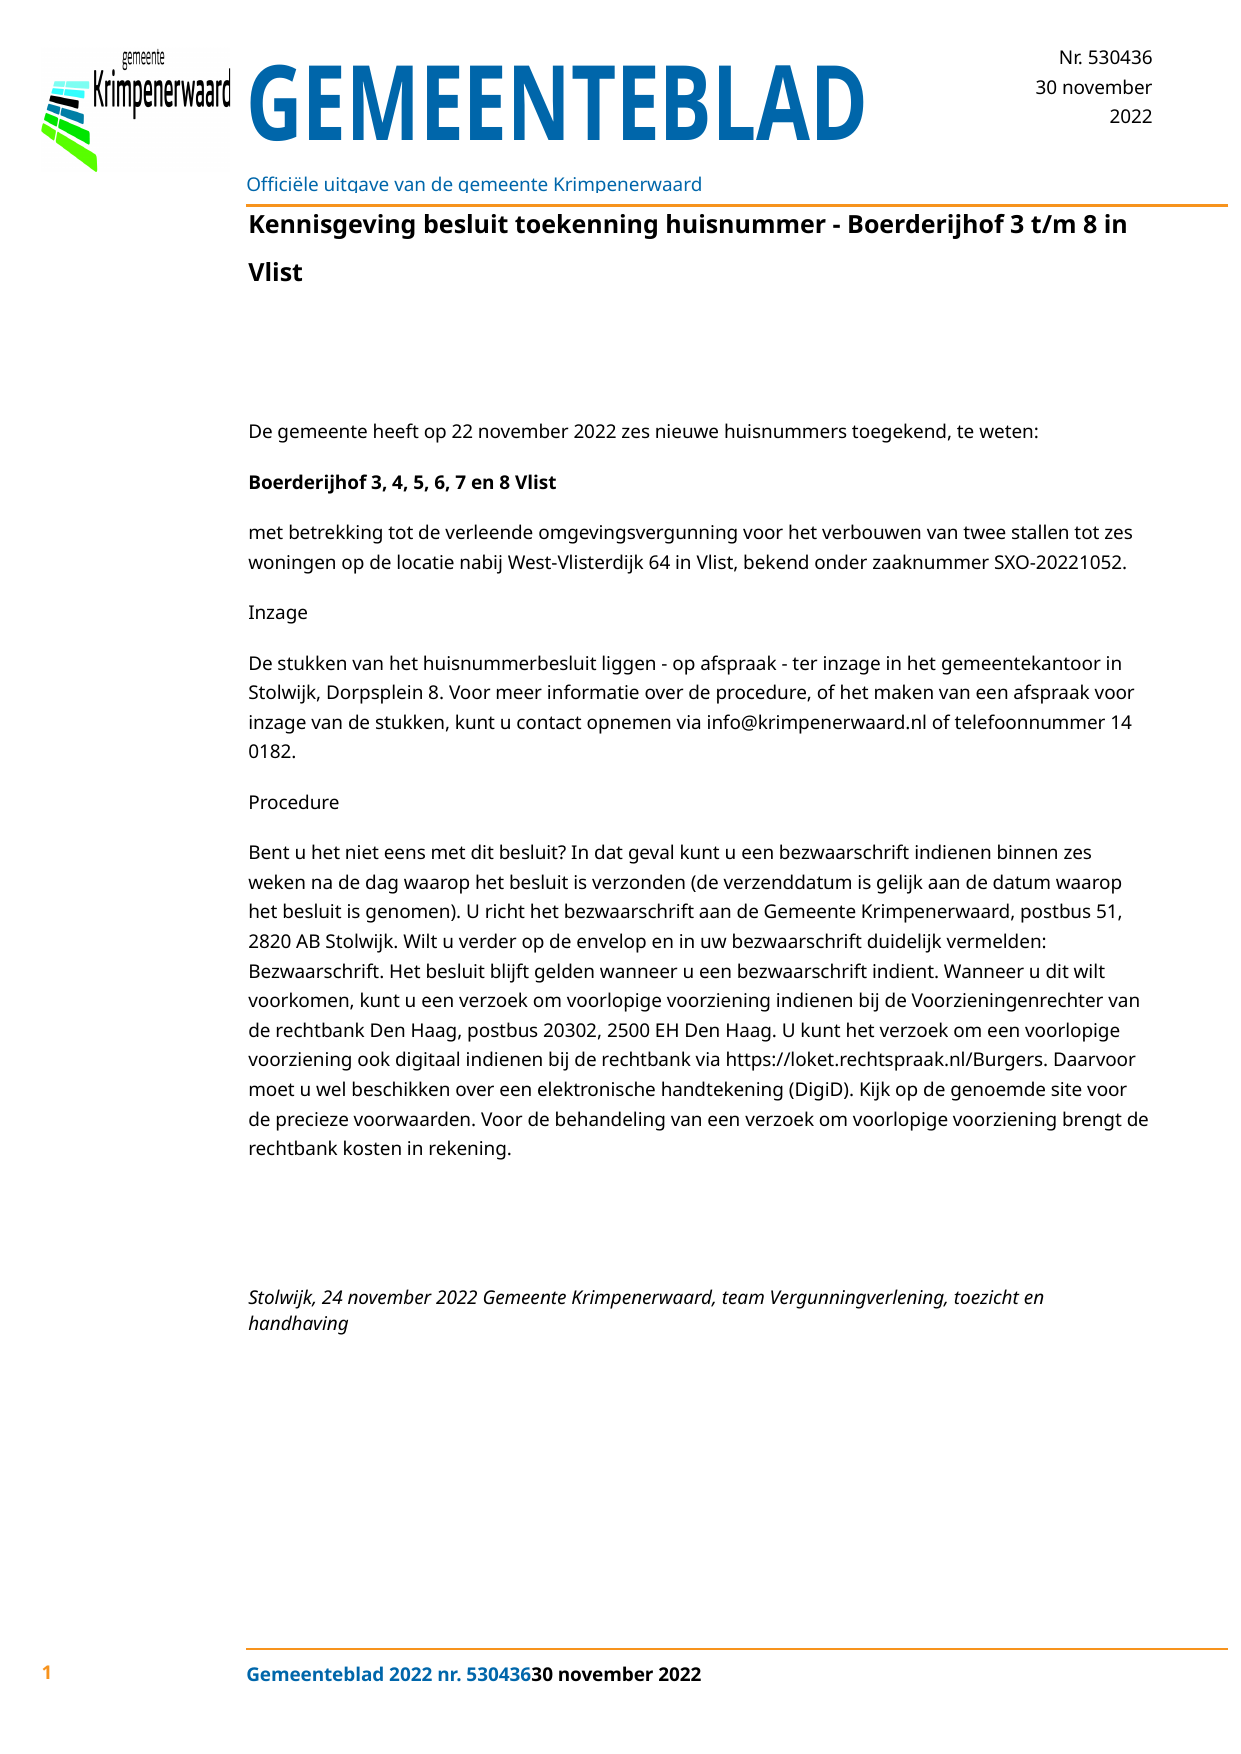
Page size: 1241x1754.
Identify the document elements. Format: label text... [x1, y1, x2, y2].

text Kennisgeving besluit toekenning huisnummer - Boerderijhof 3 t/m 8 in Vlist [248, 207, 1152, 288]
text Boerderijhof 3, 4, 5, 6, 7 en 8 Vlist [248, 469, 1152, 495]
text Procedure [248, 789, 1152, 815]
text met betrekking tot de verleende omgevingsvergunning voor het verbouwen van twee stallen tot zes woningen op de locatie nabij West-Vlisterdijk 64 in Vlist, bekend onder zaaknummer SXO-20221052. [248, 519, 1152, 575]
text Stolwijk, 24 november 2022 Gemeente Krimpenerwaard, team Vergunningverlening, toezicht en handhaving [248, 1284, 1152, 1336]
text De gemeente heeft op 22 november 2022 zes nieuwe huisnummers toegekend, te weten: [248, 419, 1152, 444]
text De stukken van het huisnummerbesluit liggen - op afspraak - ter inzage in het gemeentekantoor in Stolwijk, Dorpsplein 8. Voor meer informatie over de procedure, of het maken van een afspraak voor inzage van de stukken, kunt u contact opnemen via info@krimpenerwaard.nl of telefoonnummer 14 0182. [248, 650, 1152, 764]
text Inzage [248, 599, 1152, 625]
text Bent u het niet eens met dit besluit? In dat geval kunt u een bezwaarschrift indienen binnen zes weken na de dag waarop het besluit is verzonden (de verzenddatum is gelijk aan de datum waarop het besluit is genomen). U richt het bezwaarschrift aan de Gemeente Krimpenerwaard, postbus 51, 2820 AB Stolwijk. Wilt u verder op de envelop en in uw bezwaarschrift duidelijk vermelden: Bezwaarschrift. Het besluit blijft gelden wanneer u een bezwaarschrift indient. Wanneer u dit wilt voorkomen, kunt u een verzoek om voorlopige voorziening indienen bij de Voorzieningenrechter van de rechtbank Den Haag, postbus 20302, 2500 EH Den Haag. U kunt het verzoek om een voorlopige voorziening ook digitaal indienen bij de rechtbank via https://loket.rechtspraak.nl/Burgers. Daarvoor moet u wel beschikken over een elektronische handtekening (DigiD). Kijk op de genoemde site voor de precieze voorwaarden. Voor de behandeling van een verzoek om voorlopige voorziening brengt de rechtbank kosten in rekening. [248, 839, 1152, 1161]
picture [41, 47, 231, 172]
